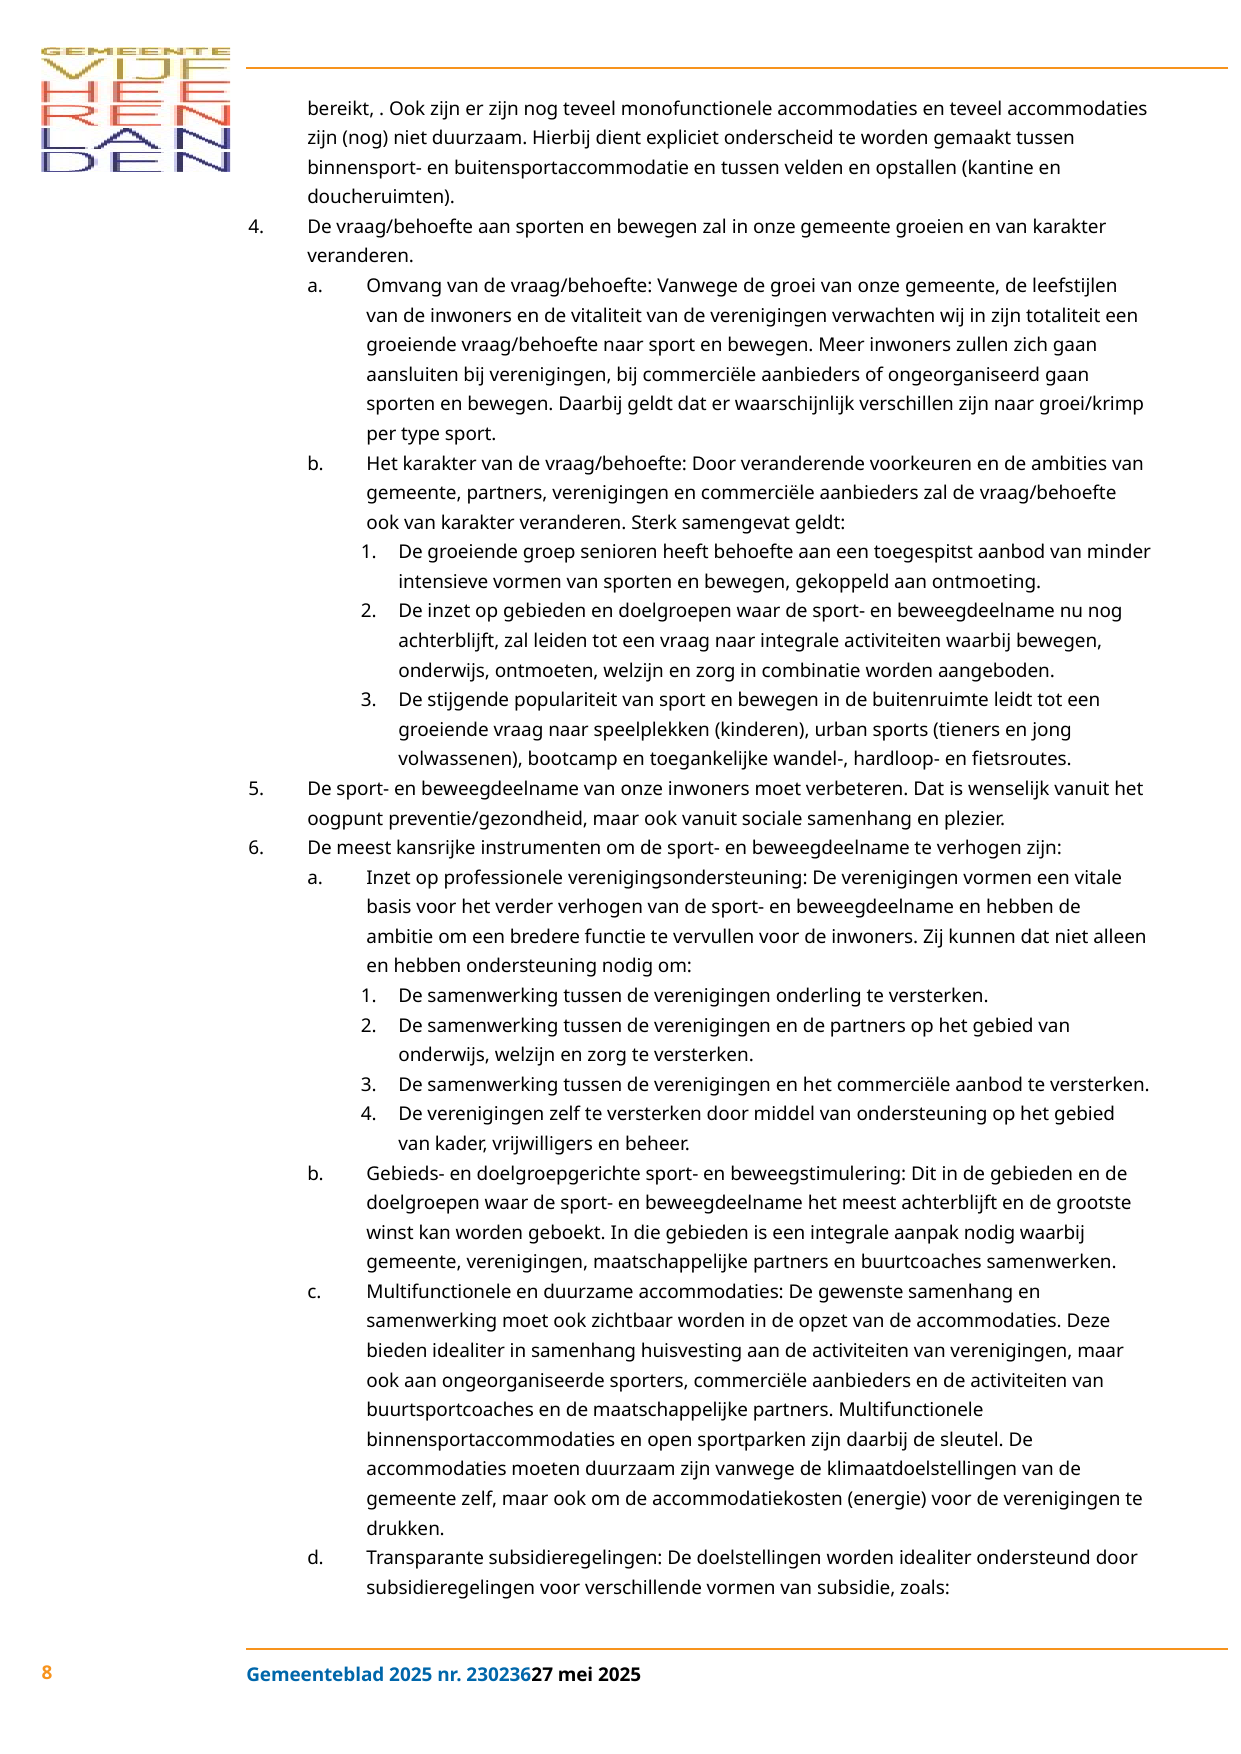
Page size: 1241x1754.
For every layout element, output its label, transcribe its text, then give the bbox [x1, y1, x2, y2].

list Gebieds- en doelgroepgerichte sport- en beweegstimulering: Dit in de gebieden en de doelgroepen waar de sport- en beweegdeelname het meest achterblijft en de grootste winst kan worden geboekt. In die gebieden is een integrale aanpak nodig waarbij gemeente, verenigingen, maatschappelijke partners en buurtcoaches samenwerken. [307, 1160, 1152, 1274]
list De sport- en beweegdeelname van onze inwoners moet verbeteren. Dat is wenselijk vanuit het oogpunt preventie/gezondheid, maar ook vanuit sociale samenhang en plezier. [248, 775, 1152, 831]
list De stijgende populariteit van sport en bewegen in de buitenruimte leidt tot een groeiende vraag naar speelplekken (kinderen), urban sports (tieners en jong volwassenen), bootcamp en toegankelijke wandel-, hardloop- en fietsroutes. [361, 686, 1152, 771]
list Het karakter van de vraag/behoefte: Door veranderende voorkeuren en de ambities van gemeente, partners, verenigingen en commerciële aanbieders zal de vraag/behoefte ook van karakter veranderen. Sterk samengevat geldt: [307, 450, 1152, 535]
list De groeiende groep senioren heeft behoefte aan een toegespitst aanbod van minder intensieve vormen van sporten en bewegen, gekoppeld aan ontmoeting. [361, 538, 1152, 594]
list De samenwerking tussen de verenigingen en het commerciële aanbod te versterken. [361, 1071, 1152, 1097]
list De inzet op gebieden en doelgroepen waar de sport- en beweegdeelname nu nog achterblijft, zal leiden tot een vraag naar integrale activiteiten waarbij bewegen, onderwijs, ontmoeten, welzijn en zorg in combinatie worden aangeboden. [361, 598, 1152, 683]
list Omvang van de vraag/behoefte: Vanwege de groei van onze gemeente, de leefstijlen van de inwoners en de vitaliteit van de verenigingen verwachten wij in zijn totaliteit een groeiende vraag/behoefte naar sport en bewegen. Meer inwoners zullen zich gaan aansluiten bij verenigingen, bij commerciële aanbieders of ongeorganiseerd gaan sporten en bewegen. Daarbij geldt dat er waarschijnlijk verschillen zijn naar groei/krimp per type sport. [307, 272, 1152, 446]
list Transparante subsidieregelingen: De doelstellingen worden idealiter ondersteund door subsidieregelingen voor verschillende vormen van subsidie, zoals: [307, 1544, 1152, 1600]
list Inzet op professionele verenigingsondersteuning: De verenigingen vormen een vitale basis voor het verder verhogen van de sport- en beweegdeelname en hebben de ambitie om een bredere functie te vervullen voor de inwoners. Zij kunnen dat niet alleen en hebben ondersteuning nodig om: [307, 864, 1152, 978]
list Multifunctionele en duurzame accommodaties: De gewenste samenhang en samenwerking moet ook zichtbaar worden in de opzet van de accommodaties. Deze bieden idealiter in samenhang huisvesting aan de activiteiten van verenigingen, maar ook aan ongeorganiseerde sporters, commerciële aanbieders en de activiteiten van buurtsportcoaches en de maatschappelijke partners. Multifunctionele binnensportaccommodaties en open sportparken zijn daarbij de sleutel. De accommodaties moeten duurzaam zijn vanwege de klimaatdoelstellingen van de gemeente zelf, maar ook om de accommodatiekosten (energie) voor de verenigingen te drukken. [307, 1278, 1152, 1541]
list De vraag/behoefte aan sporten en bewegen zal in onze gemeente groeien en van karakter veranderen. [248, 213, 1152, 268]
list De samenwerking tussen de verenigingen en de partners op het gebied van onderwijs, welzijn en zorg te versterken. [361, 1012, 1152, 1067]
list bereikt, . Ook zijn er zijn nog teveel monofunctionele accommodaties en teveel accommodaties zijn (nog) niet duurzaam. Hierbij dient expliciet onderscheid te worden gemaakt tussen binnensport- en buitensportaccommodatie en tussen velden en opstallen (kantine en doucheruimten). [248, 95, 1152, 209]
list De samenwerking tussen de verenigingen onderling te versterken. [361, 982, 1152, 1008]
list De verenigingen zelf te versterken door middel van ondersteuning op het gebied van kader, vrijwilligers en beheer. [361, 1101, 1152, 1156]
picture [41, 47, 231, 172]
list De meest kansrijke instrumenten om de sport- en beweegdeelname te verhogen zijn: [248, 834, 1152, 860]
